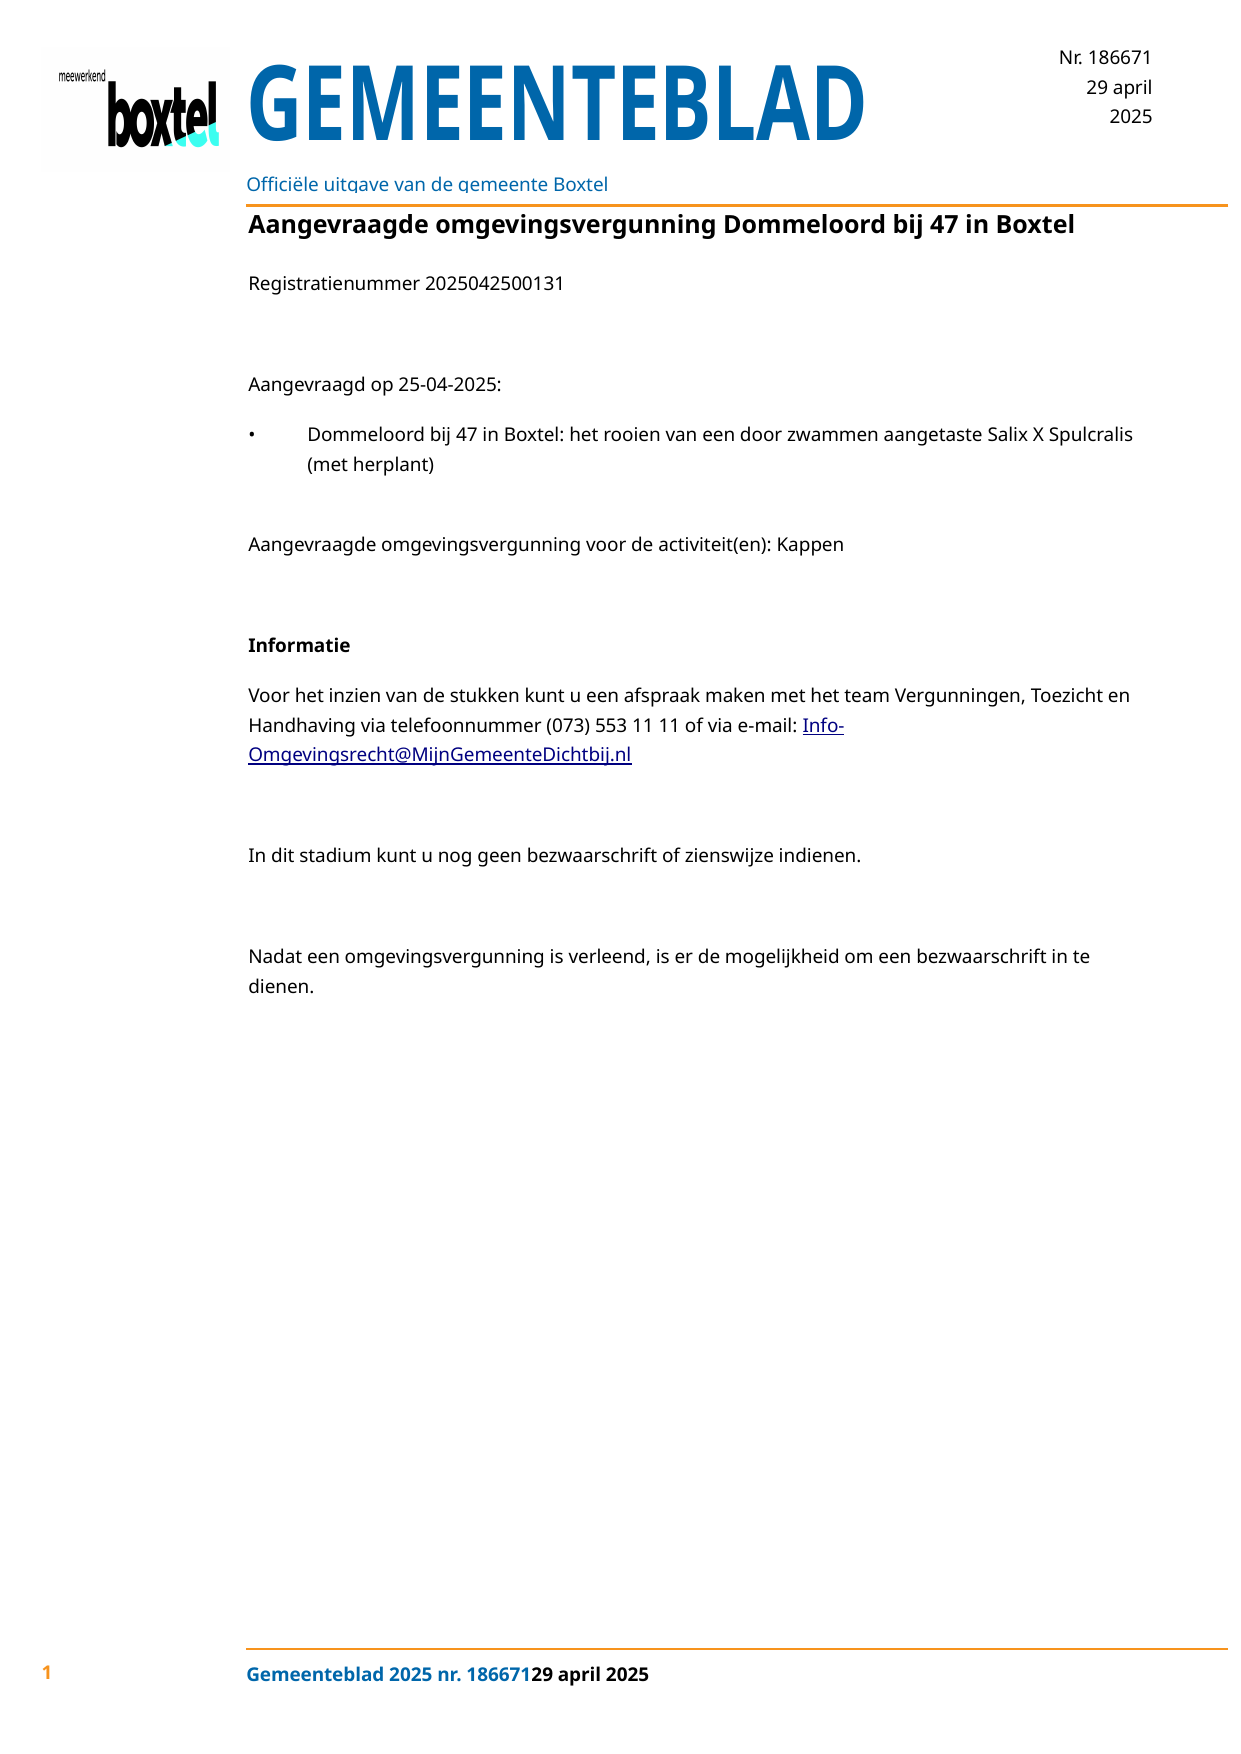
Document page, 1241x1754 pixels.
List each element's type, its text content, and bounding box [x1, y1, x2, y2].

text Registratienummer 2025042500131 [248, 270, 1152, 296]
text Informatie [248, 632, 1152, 658]
picture [41, 47, 231, 172]
text Aangevraagd op 25-04-2025: [248, 371, 1152, 397]
text Nadat een omgevingsvergunning is verleend, is er de mogelijkheid om een bezwaarschrift in te dienen. [248, 943, 1152, 998]
text Aangevraagde omgevingsvergunning Dommeloord bij 47 in Boxtel [248, 207, 1152, 241]
text Aangevraagde omgevingsvergunning voor de activiteit(en): Kappen [248, 531, 1152, 557]
text In dit stadium kunt u nog geen bezwaarschrift of zienswijze indienen. [248, 842, 1152, 868]
list Dommeloord bij 47 in Boxtel: het rooien van een door zwammen aangetaste Salix X Spulcralis (met herplant) [248, 422, 1152, 477]
text Voor het inzien van de stukken kunt u een afspraak maken met het team Vergunningen, Toezicht en Handhaving via telefoonnummer (073) 553 11 11 of via e-mail: Info-Omgevingsrecht@MijnGemeenteDichtbij.nl [248, 682, 1152, 767]
